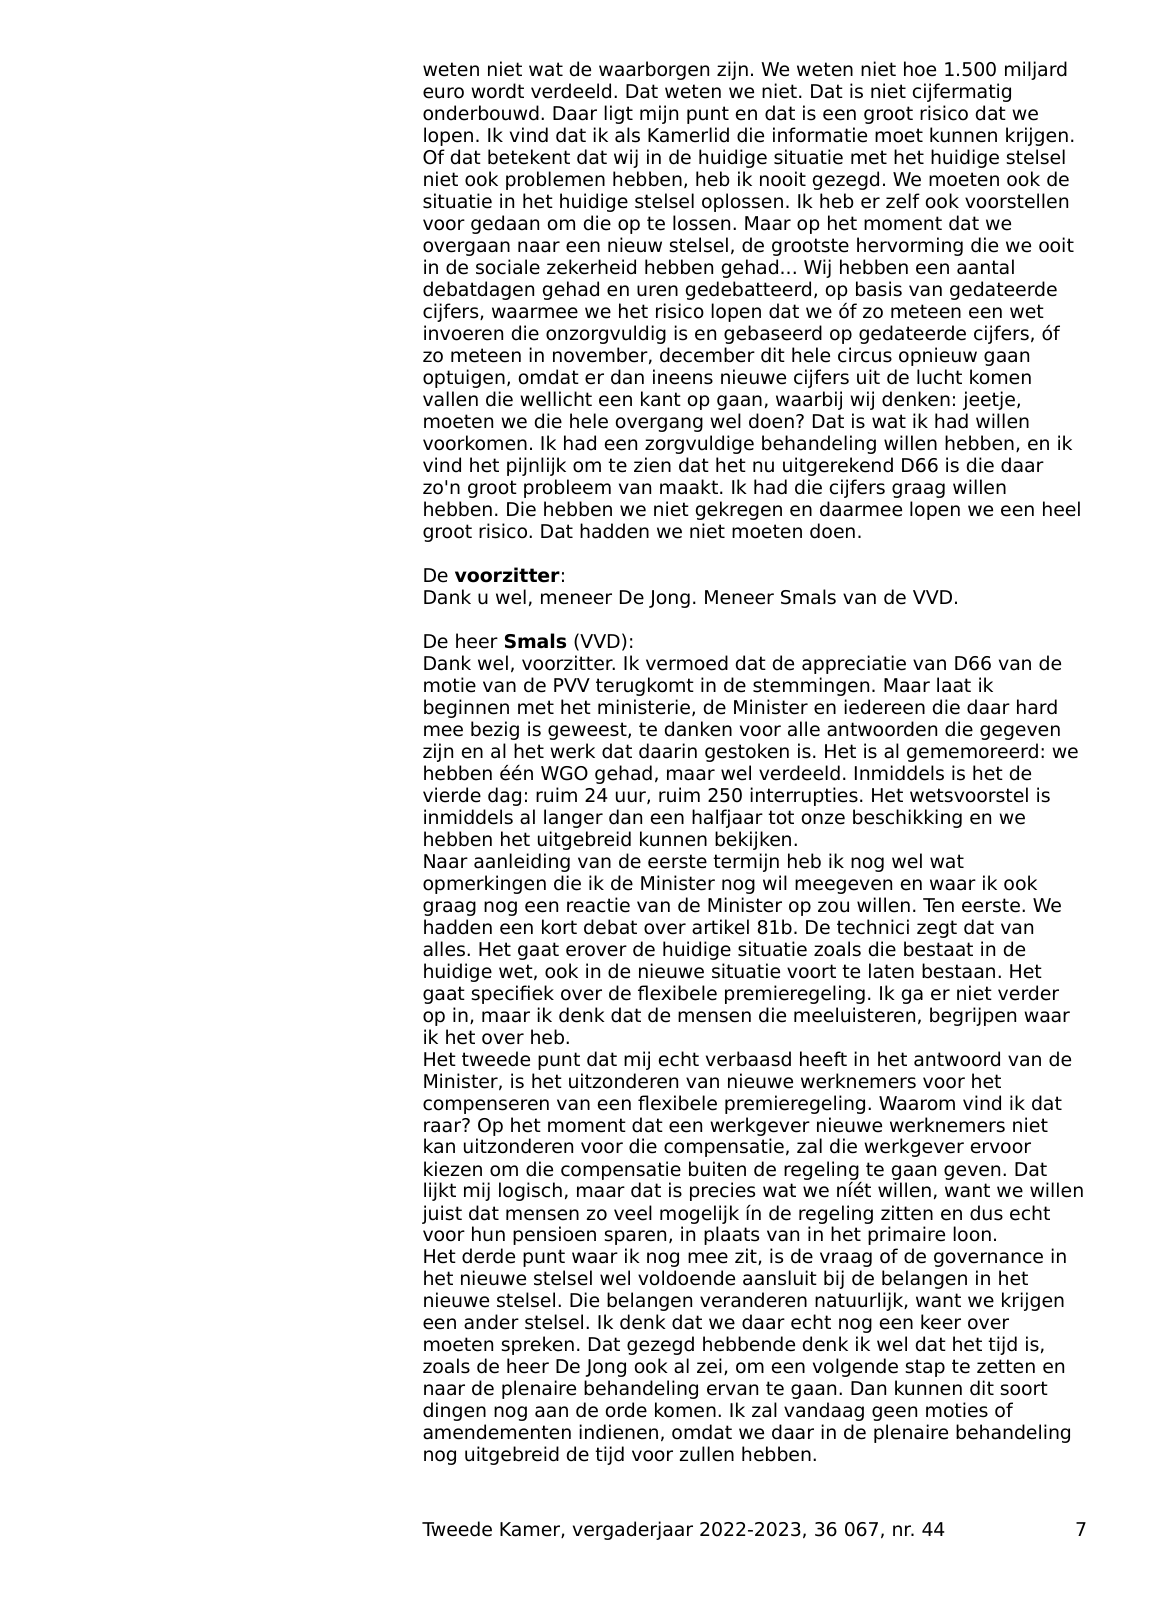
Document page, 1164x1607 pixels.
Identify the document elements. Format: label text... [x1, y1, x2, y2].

text Het tweede punt dat mij echt verbaasd heeft in het antwoord van de Minister, is het uitzonderen van nieuwe werknemers voor het compenseren van een flexibele premieregeling. Waarom vind ik dat raar? Op het moment dat een werkgever nieuwe werknemers niet kan uitzonderen voor die compensatie, zal die werkgever ervoor kiezen om die compensatie buiten de regeling te gaan geven. Dat lijkt mij logisch, maar dat is precies wat we níét willen, want we willen juist dat mensen zo veel mogelijk ín de regeling zitten en dus echt voor hun pensioen sparen, in plaats van in het primaire loon. [422, 1048, 1087, 1246]
text weten niet wat de waarborgen zijn. We weten niet hoe 1.500 miljard euro wordt verdeeld. Dat weten we niet. Dat is niet cijfermatig onderbouwd. Daar ligt mijn punt en dat is een groot risico dat we lopen. Ik vind dat ik als Kamerlid die informatie moet kunnen krijgen. Of dat betekent dat wij in de huidige situatie met het huidige stelsel niet ook problemen hebben, heb ik nooit gezegd. We moeten ook de situatie in het huidige stelsel oplossen. Ik heb er zelf ook voorstellen voor gedaan om die op te lossen. Maar op het moment dat we overgaan naar een nieuw stelsel, de grootste hervorming die we ooit in de sociale zekerheid hebben gehad... Wij hebben een aantal debatdagen gehad en uren gedebatteerd, op basis van gedateerde cijfers, waarmee we het risico lopen dat we óf zo meteen een wet invoeren die onzorgvuldig is en gebaseerd op gedateerde cijfers, óf zo meteen in november, december dit hele circus opnieuw gaan optuigen, omdat er dan ineens nieuwe cijfers uit de lucht komen vallen die wellicht een kant op gaan, waarbij wij denken: jeetje, moeten we die hele overgang wel doen? Dat is wat ik had willen voorkomen. Ik had een zorgvuldige behandeling willen hebben, en ik vind het pijnlijk om te zien dat het nu uitgerekend D66 is die daar zo'n groot probleem van maakt. Ik had die cijfers graag willen hebben. Die hebben we niet gekregen en daarmee lopen we een heel groot risico. Dat hadden we niet moeten doen. [422, 59, 1087, 543]
text Dank wel, voorzitter. Ik vermoed dat de appreciatie van D66 van de motie van de PVV terugkomt in de stemmingen. Maar laat ik beginnen met het ministerie, de Minister en iedereen die daar hard mee bezig is geweest, te danken voor alle antwoorden die gegeven zijn en al het werk dat daarin gestoken is. Het is al gememoreerd: we hebben één WGO gehad, maar wel verdeeld. Inmiddels is het de vierde dag: ruim 24 uur, ruim 250 interrupties. Het wetsvoorstel is inmiddels al langer dan een halfjaar tot onze beschikking en we hebben het uitgebreid kunnen bekijken. [422, 653, 1087, 851]
text Naar aanleiding van de eerste termijn heb ik nog wel wat opmerkingen die ik de Minister nog wil meegeven en waar ik ook graag nog een reactie van de Minister op zou willen. Ten eerste. We hadden een kort debat over artikel 81b. De technici zegt dat van alles. Het gaat erover de huidige situatie zoals die bestaat in de huidige wet, ook in de nieuwe situatie voort te laten bestaan. Het gaat specifiek over de flexibele premieregeling. Ik ga er niet verder op in, maar ik denk dat de mensen die meeluisteren, begrijpen waar ik het over heb. [422, 851, 1087, 1048]
text Het derde punt waar ik nog mee zit, is de vraag of de governance in het nieuwe stelsel wel voldoende aansluit bij de belangen in het nieuwe stelsel. Die belangen veranderen natuurlijk, want we krijgen een ander stelsel. Ik denk dat we daar echt nog een keer over moeten spreken. Dat gezegd hebbende denk ik wel dat het tijd is, zoals de heer De Jong ook al zei, om een volgende stap te zetten en naar de plenaire behandeling ervan te gaan. Dan kunnen dit soort dingen nog aan de orde komen. Ik zal vandaag geen moties of amendementen indienen, omdat we daar in de plenaire behandeling nog uitgebreid de tijd voor zullen hebben. [422, 1246, 1087, 1466]
text De voorzitter: [422, 565, 1087, 587]
text De heer Smals (VVD): [422, 631, 1087, 653]
text Dank u wel, meneer De Jong. Meneer Smals van de VVD. [422, 587, 1087, 609]
